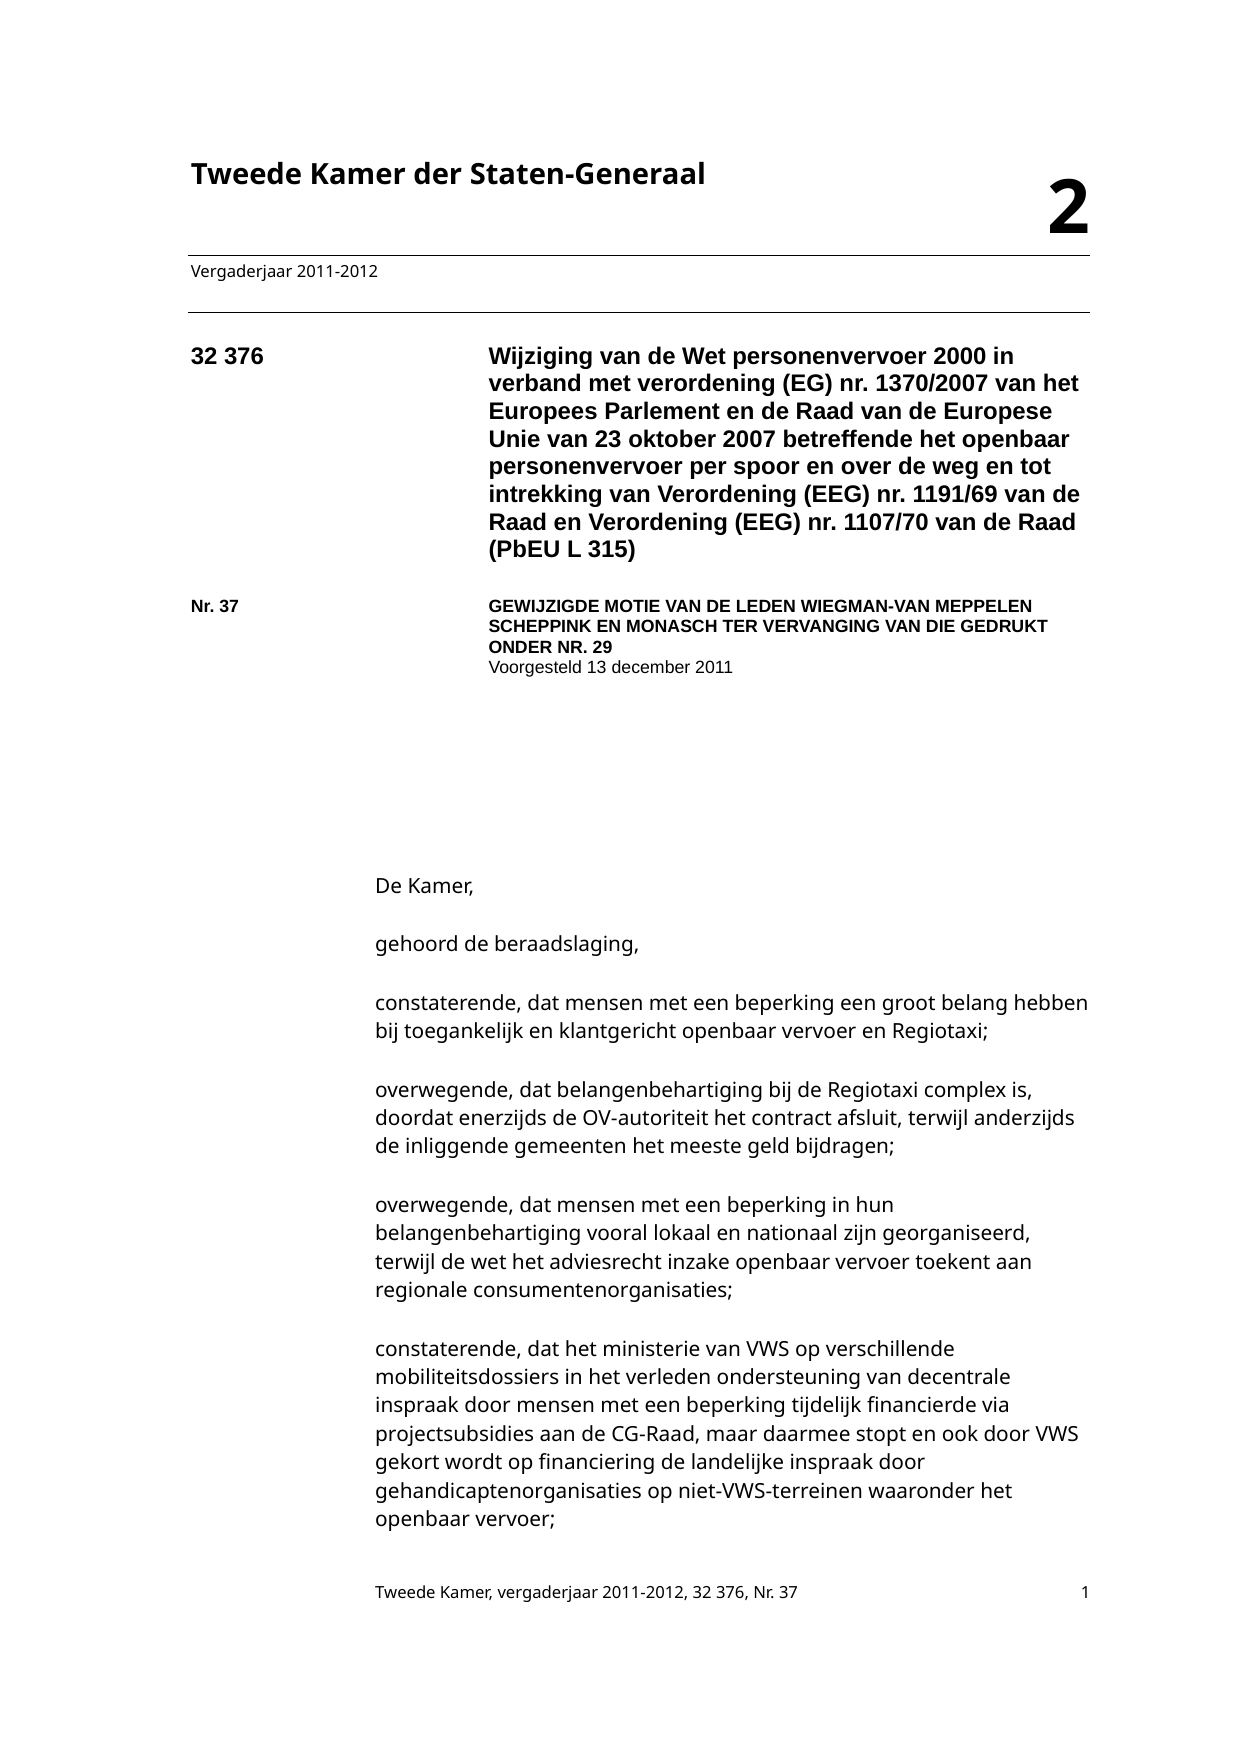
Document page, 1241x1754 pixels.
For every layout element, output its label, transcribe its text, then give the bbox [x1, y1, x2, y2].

table_cell Vergaderjaar 2011-2012 [188, 256, 485, 312]
text overwegende, dat belangenbehartiging bij de Regiotaxi complex is, doordat enerzijds de OV-autoriteit het contract afsluit, terwijl anderzijds de inliggende gemeenten het meeste geld bijdragen; [375, 1075, 1090, 1160]
table_header Tweede Kamer der Staten-Generaal [188, 150, 909, 255]
text gehoord de beraadslaging, [375, 929, 1090, 958]
text constaterende, dat mensen met een beperking een groot belang hebben bij toegankelijk en klantgericht openbaar vervoer en Regiotaxi; [375, 988, 1090, 1045]
table_cell [485, 256, 1090, 312]
table_cell 32 376 [188, 339, 485, 593]
text constaterende, dat het ministerie van VWS op verschillende mobiliteitsdossiers in het verleden ondersteuning van decentrale inspraak door mensen met een beperking tijdelijk financierde via projectsubsidies aan de CG-Raad, maar daarmee stopt en ook door VWS gekort wordt op financiering de landelijke inspraak door gehandicaptenorganisaties op niet-VWS-terreinen waaronder het openbaar vervoer; [375, 1334, 1090, 1533]
table_cell GEWIJZIGDE MOTIE VAN DE LEDEN WIEGMAN-VAN MEPPELEN SCHEPPINK EN MONASCH TER VERVANGING VAN DIE GEDRUKT ONDER NR. 29 Voorgesteld 13 december 2011 [485, 593, 1090, 752]
table_cell [485, 313, 1090, 339]
table_cell Nr. 37 [188, 593, 485, 752]
text overwegende, dat mensen met een beperking in hun belangenbehartiging vooral lokaal en nationaal zijn georganiseerd, terwijl de wet het adviesrecht inzake openbaar vervoer toekent aan regionale consumentenorganisaties; [375, 1190, 1090, 1304]
table_cell Wijziging van de Wet personenvervoer 2000 in verband met verordening (EG) nr. 1370/2007 van het Europees Parlement en de Raad van de Europese Unie van 23 oktober 2007 betreffende het openbaar personenvervoer per spoor en over de weg en tot intrekking van Verordening (EEG) nr. 1191/69 van de Raad en Verordening (EEG) nr. 1107/70 van de Raad (PbEU L 315) [485, 339, 1090, 593]
text De Kamer, [375, 871, 1090, 899]
table_header 2 [910, 150, 1090, 255]
table_cell [188, 313, 485, 339]
